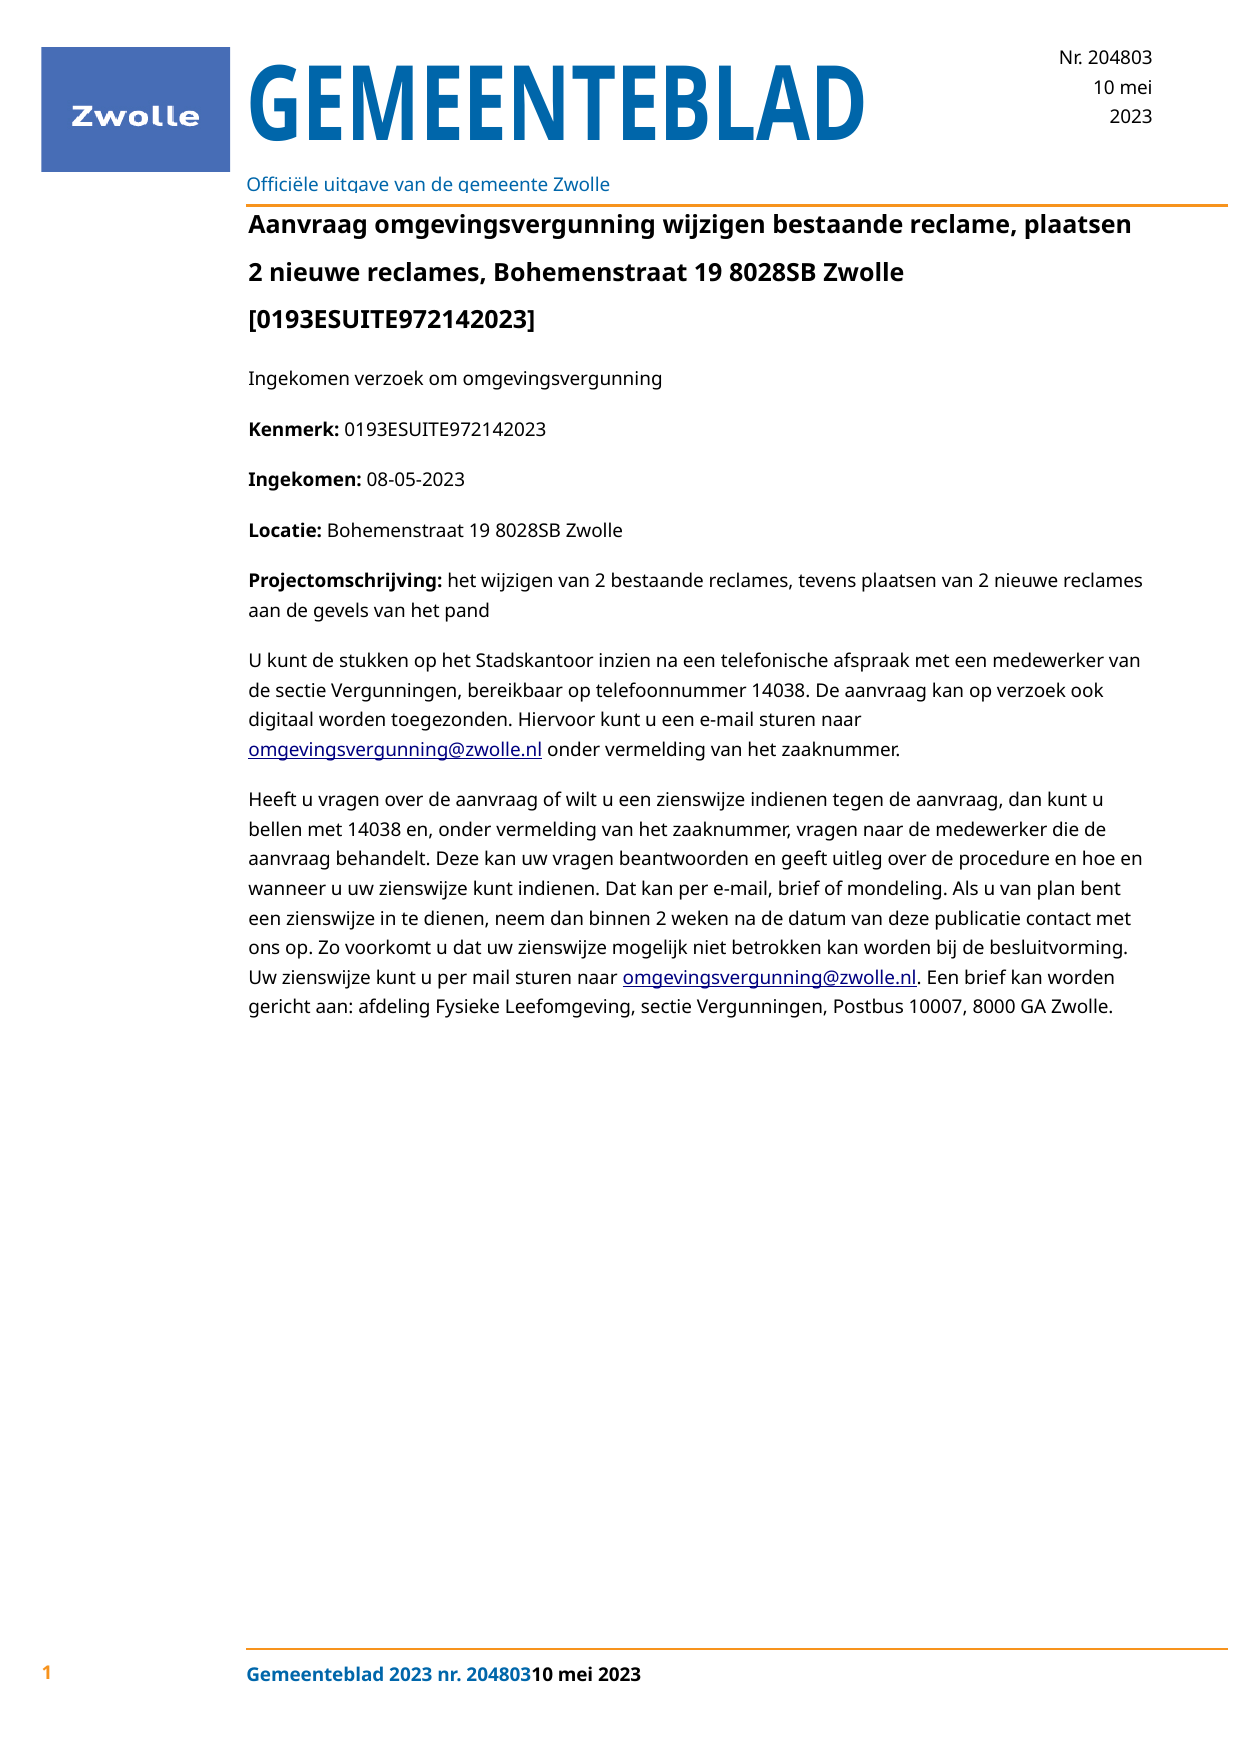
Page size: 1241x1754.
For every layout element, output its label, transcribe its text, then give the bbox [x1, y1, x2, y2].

picture [41, 47, 231, 172]
text Heeft u vragen over de aanvraag of wilt u een zienswijze indienen tegen de aanvraag, dan kunt u bellen met 14038 en, onder vermelding van het zaaknummer, vragen naar de medewerker die de aanvraag behandelt. Deze kan uw vragen beantwoorden en geeft uitleg over de procedure en hoe en wanneer u uw zienswijze kunt indienen. Dat kan per e-mail, brief of mondeling. Als u van plan bent een zienswijze in te dienen, neem dan binnen 2 weken na de datum van deze publicatie contact met ons op. Zo voorkomt u dat uw zienswijze mogelijk niet betrokken kan worden bij de besluitvorming. Uw zienswijze kunt u per mail sturen naar omgevingsvergunning@zwolle.nl. Een brief kan worden gericht aan: afdeling Fysieke Leefomgeving, sectie Vergunningen, Postbus 10007, 8000 GA Zwolle. [248, 786, 1152, 1019]
text Ingekomen verzoek om omgevingsvergunning [248, 366, 1152, 391]
text Aanvraag omgevingsvergunning wijzigen bestaande reclame, plaatsen 2 nieuwe reclames, Bohemenstraat 19 8028SB Zwolle [0193ESUITE972142023] [248, 207, 1152, 336]
text Ingekomen: 08-05-2023 [248, 466, 1152, 492]
text Locatie: Bohemenstraat 19 8028SB Zwolle [248, 517, 1152, 542]
text Kenmerk: 0193ESUITE972142023 [248, 416, 1152, 442]
text Projectomschrijving: het wijzigen van 2 bestaande reclames, tevens plaatsen van 2 nieuwe reclames aan de gevels van het pand [248, 567, 1152, 622]
text U kunt de stukken op het Stadskantoor inzien na een telefonische afspraak met een medewerker van de sectie Vergunningen, bereikbaar op telefoonnummer 14038. De aanvraag kan op verzoek ook digitaal worden toegezonden. Hiervoor kunt u een e-mail sturen naar omgevingsvergunning@zwolle.nl onder vermelding van het zaaknummer. [248, 647, 1152, 762]
